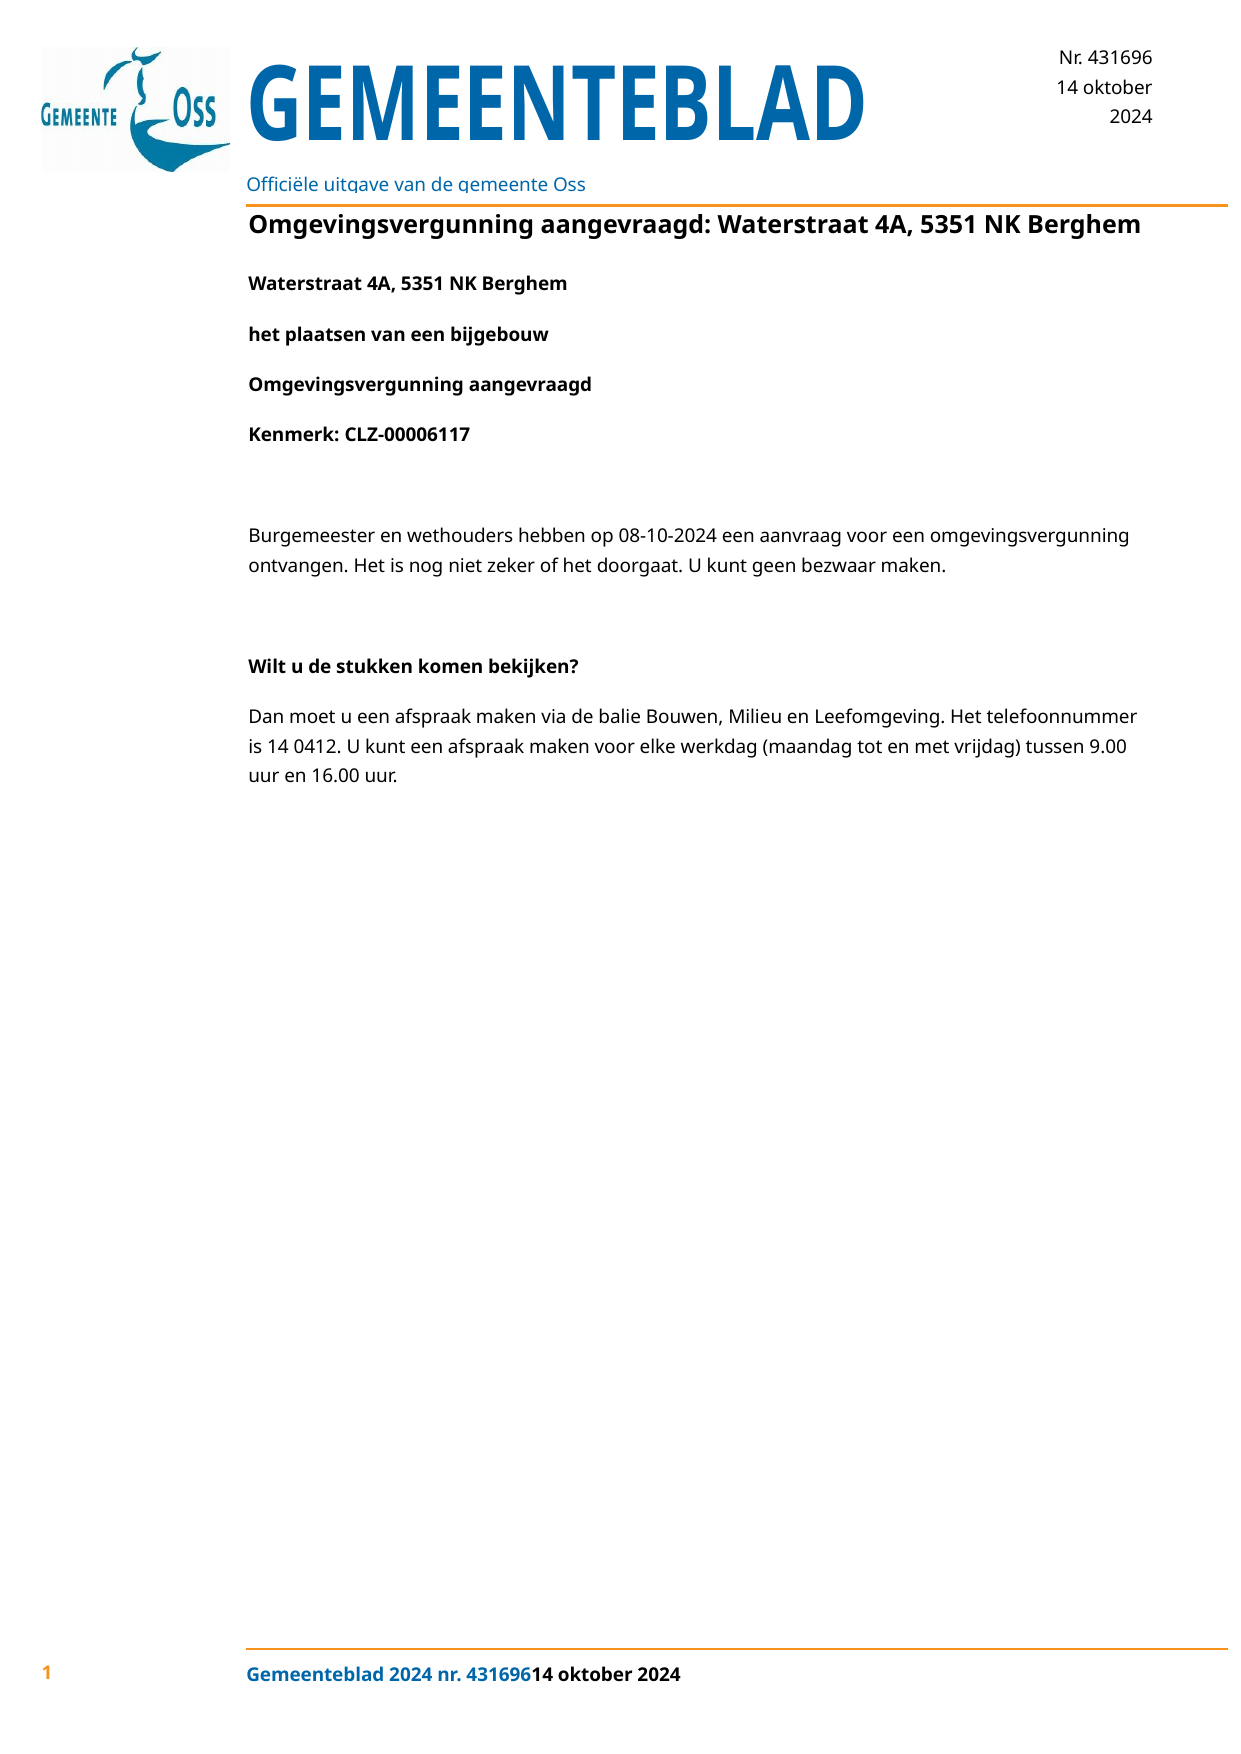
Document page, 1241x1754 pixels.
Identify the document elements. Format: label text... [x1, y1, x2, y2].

text Waterstraat 4A, 5351 NK Berghem [248, 270, 1152, 296]
picture [41, 47, 231, 172]
text het plaatsen van een bijgebouw [248, 321, 1152, 346]
text Burgemeester en wethouders hebben op 08-10-2024 een aanvraag voor een omgevingsvergunning ontvangen. Het is nog niet zeker of het doorgaat. U kunt geen bezwaar maken. [248, 522, 1152, 578]
text Dan moet u een afspraak maken via de balie Bouwen, Milieu en Leefomgeving. Het telefoonnummer is 14 0412. U kunt een afspraak maken voor elke werkdag (maandag tot en met vrijdag) tussen 9.00 uur en 16.00 uur. [248, 703, 1152, 788]
text Omgevingsvergunning aangevraagd [248, 371, 1152, 397]
text Wilt u de stukken komen bekijken? [248, 653, 1152, 678]
text Omgevingsvergunning aangevraagd: Waterstraat 4A, 5351 NK Berghem [248, 207, 1152, 241]
text Kenmerk: CLZ-00006117 [248, 422, 1152, 447]
